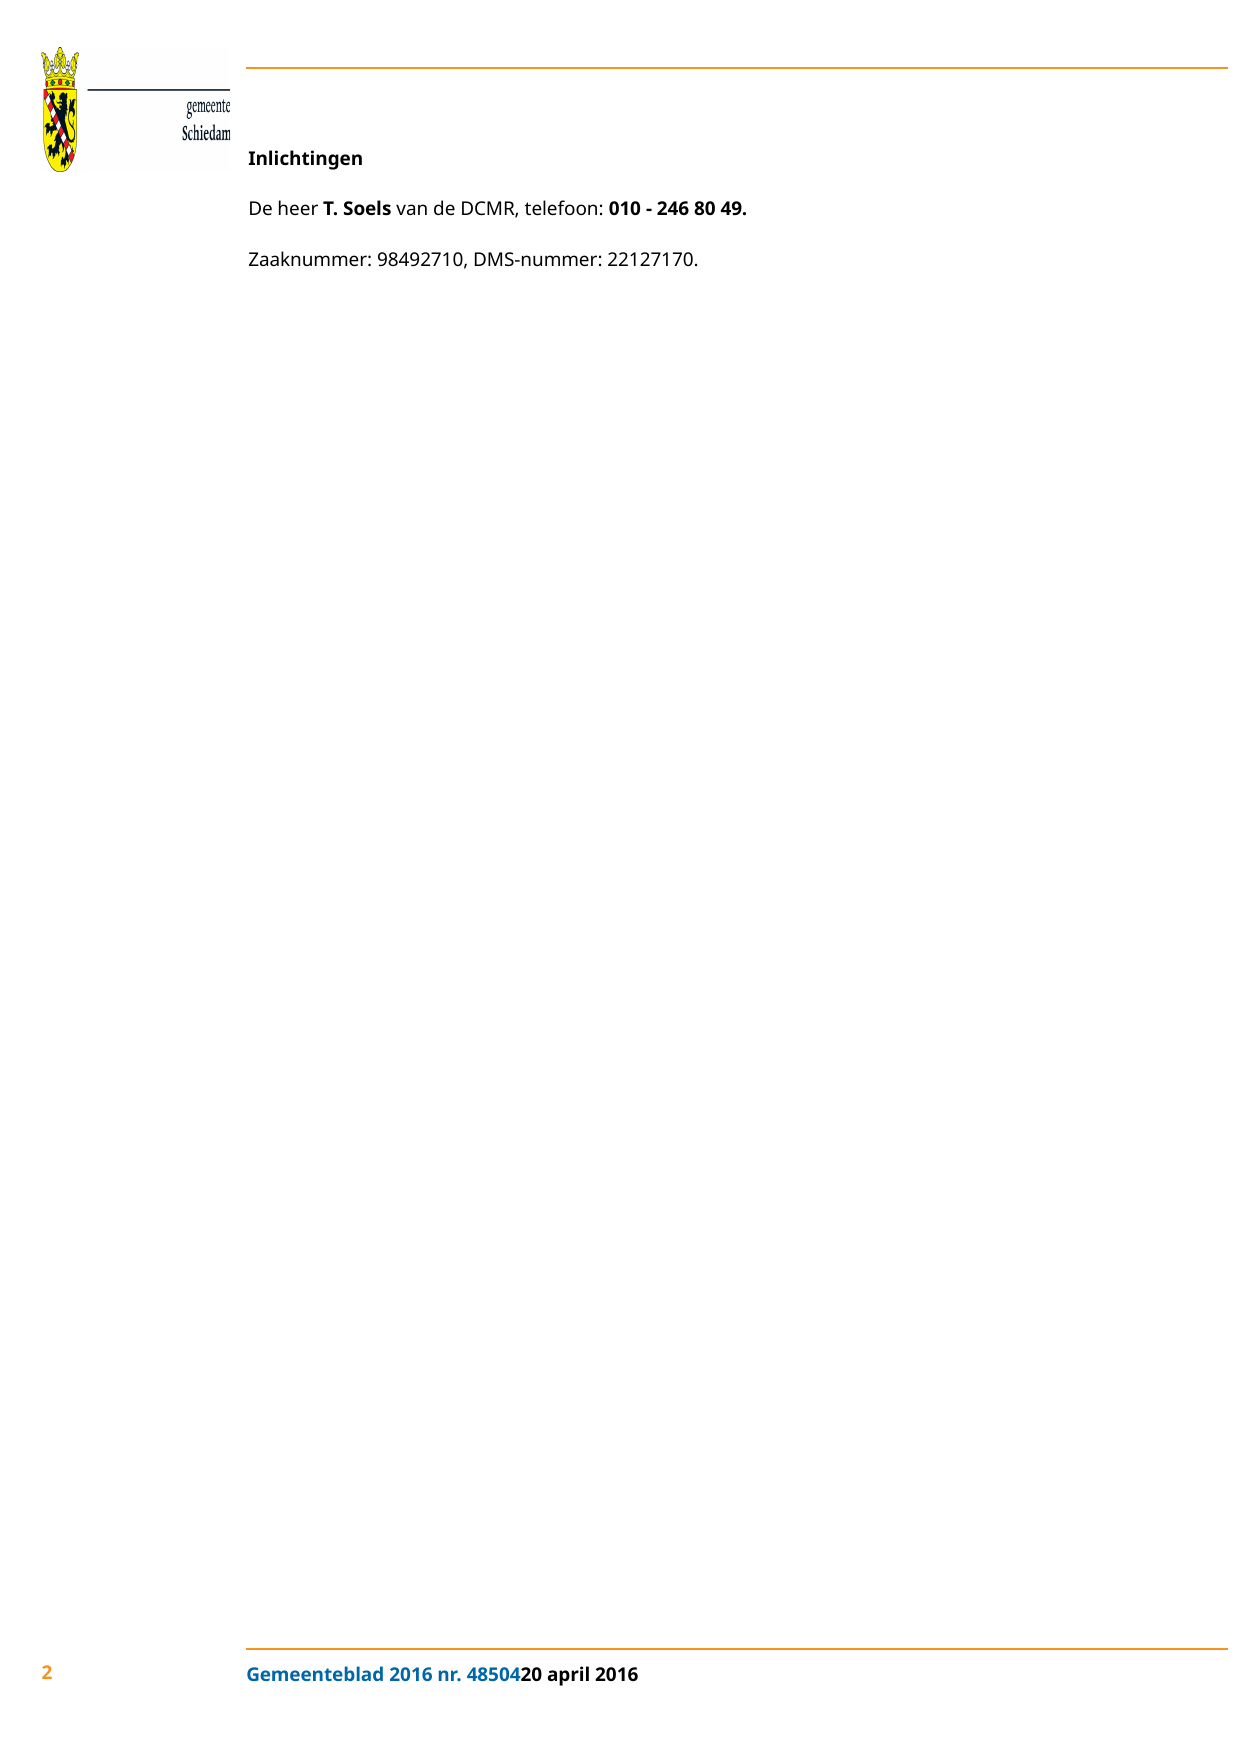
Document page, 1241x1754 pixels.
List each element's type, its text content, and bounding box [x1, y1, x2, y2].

picture [41, 47, 231, 172]
text Zaaknummer: 98492710, DMS-nummer: 22127170. [248, 246, 1152, 272]
text De heer T. Soels van de DCMR, telefoon: 010 - 246 80 49. [248, 196, 1152, 221]
text Inlichtingen [248, 145, 1152, 171]
